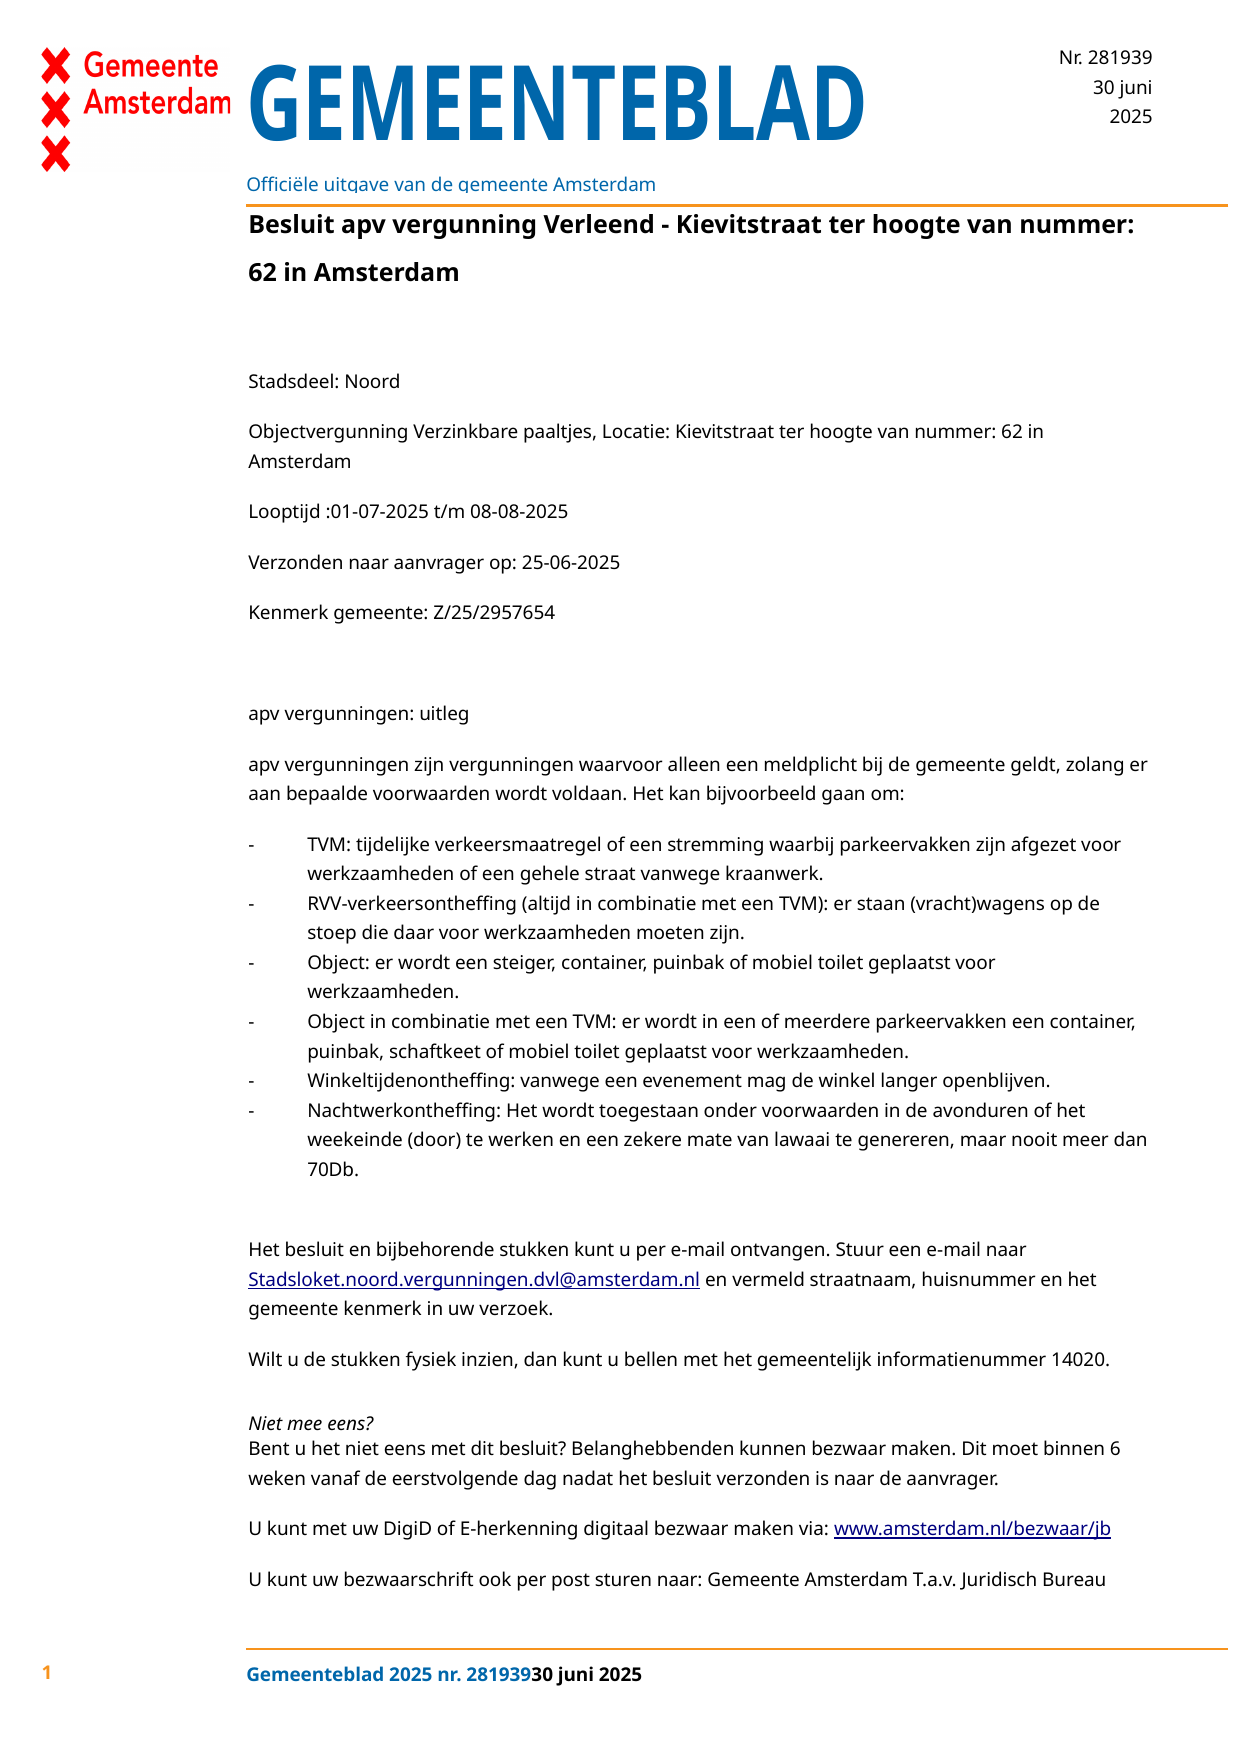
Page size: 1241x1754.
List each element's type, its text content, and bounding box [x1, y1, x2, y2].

text Niet mee eens? [248, 1410, 1152, 1436]
text U kunt uw bezwaarschrift ook per post sturen naar: Gemeente Amsterdam T.a.v. Juridisch Bureau [248, 1566, 1152, 1592]
list TVM: tijdelijke verkeersmaatregel of een stremming waarbij parkeervakken zijn afgezet voor werkzaamheden of een gehele straat vanwege kraanwerk. [248, 831, 1152, 886]
text Besluit apv vergunning Verleend - Kievitstraat ter hoogte van nummer: 62 in Amsterdam [248, 207, 1152, 288]
text Wilt u de stukken fysiek inzien, dan kunt u bellen met het gemeentelijk informatienummer 14020. [248, 1346, 1152, 1372]
text Verzonden naar aanvrager op: 25-06-2025 [248, 549, 1152, 575]
list Object: er wordt een steiger, container, puinbak of mobiel toilet geplaatst voor werkzaamheden. [248, 949, 1152, 1004]
text Kenmerk gemeente: Z/25/2957654 [248, 599, 1152, 625]
text Het besluit en bijbehorende stukken kunt u per e-mail ontvangen. Stuur een e-mail naar Stadsloket.noord.vergunningen.dvl@amsterdam.nl en vermeld straatnaam, huisnummer en het gemeente kenmerk in uw verzoek. [248, 1236, 1152, 1321]
picture [41, 47, 231, 172]
text Stadsdeel: Noord [248, 368, 1152, 394]
text Bent u het niet eens met dit besluit? Belanghebbenden kunnen bezwaar maken. Dit moet binnen 6 weken vanaf de eerstvolgende dag nadat het besluit verzonden is naar de aanvrager. [248, 1436, 1152, 1491]
text Looptijd :01-07-2025 t/m 08-08-2025 [248, 499, 1152, 524]
text U kunt met uw DigiD of E-herkenning digitaal bezwaar maken via: www.amsterdam.nl/bezwaar/jb [248, 1516, 1152, 1541]
text apv vergunningen: uitleg [248, 700, 1152, 726]
list Nachtwerkontheffing: Het wordt toegestaan onder voorwaarden in de avonduren of het weekeinde (door) te werken en een zekere mate van lawaai te genereren, maar nooit meer dan 70Db. [248, 1097, 1152, 1182]
list Winkeltijdenontheffing: vanwege een evenement mag de winkel langer openblijven. [248, 1067, 1152, 1093]
list RVV-verkeersontheffing (altijd in combinatie met een TVM): er staan (vracht)wagens op de stoep die daar voor werkzaamheden moeten zijn. [248, 890, 1152, 945]
list Object in combinatie met een TVM: er wordt in een of meerdere parkeervakken een container, puinbak, schaftkeet of mobiel toilet geplaatst voor werkzaamheden. [248, 1008, 1152, 1064]
text apv vergunningen zijn vergunningen waarvoor alleen een meldplicht bij de gemeente geldt, zolang er aan bepaalde voorwaarden wordt voldaan. Het kan bijvoorbeeld gaan om: [248, 751, 1152, 806]
text Objectvergunning Verzinkbare paaltjes, Locatie: Kievitstraat ter hoogte van nummer: 62 in Amsterdam [248, 419, 1152, 474]
